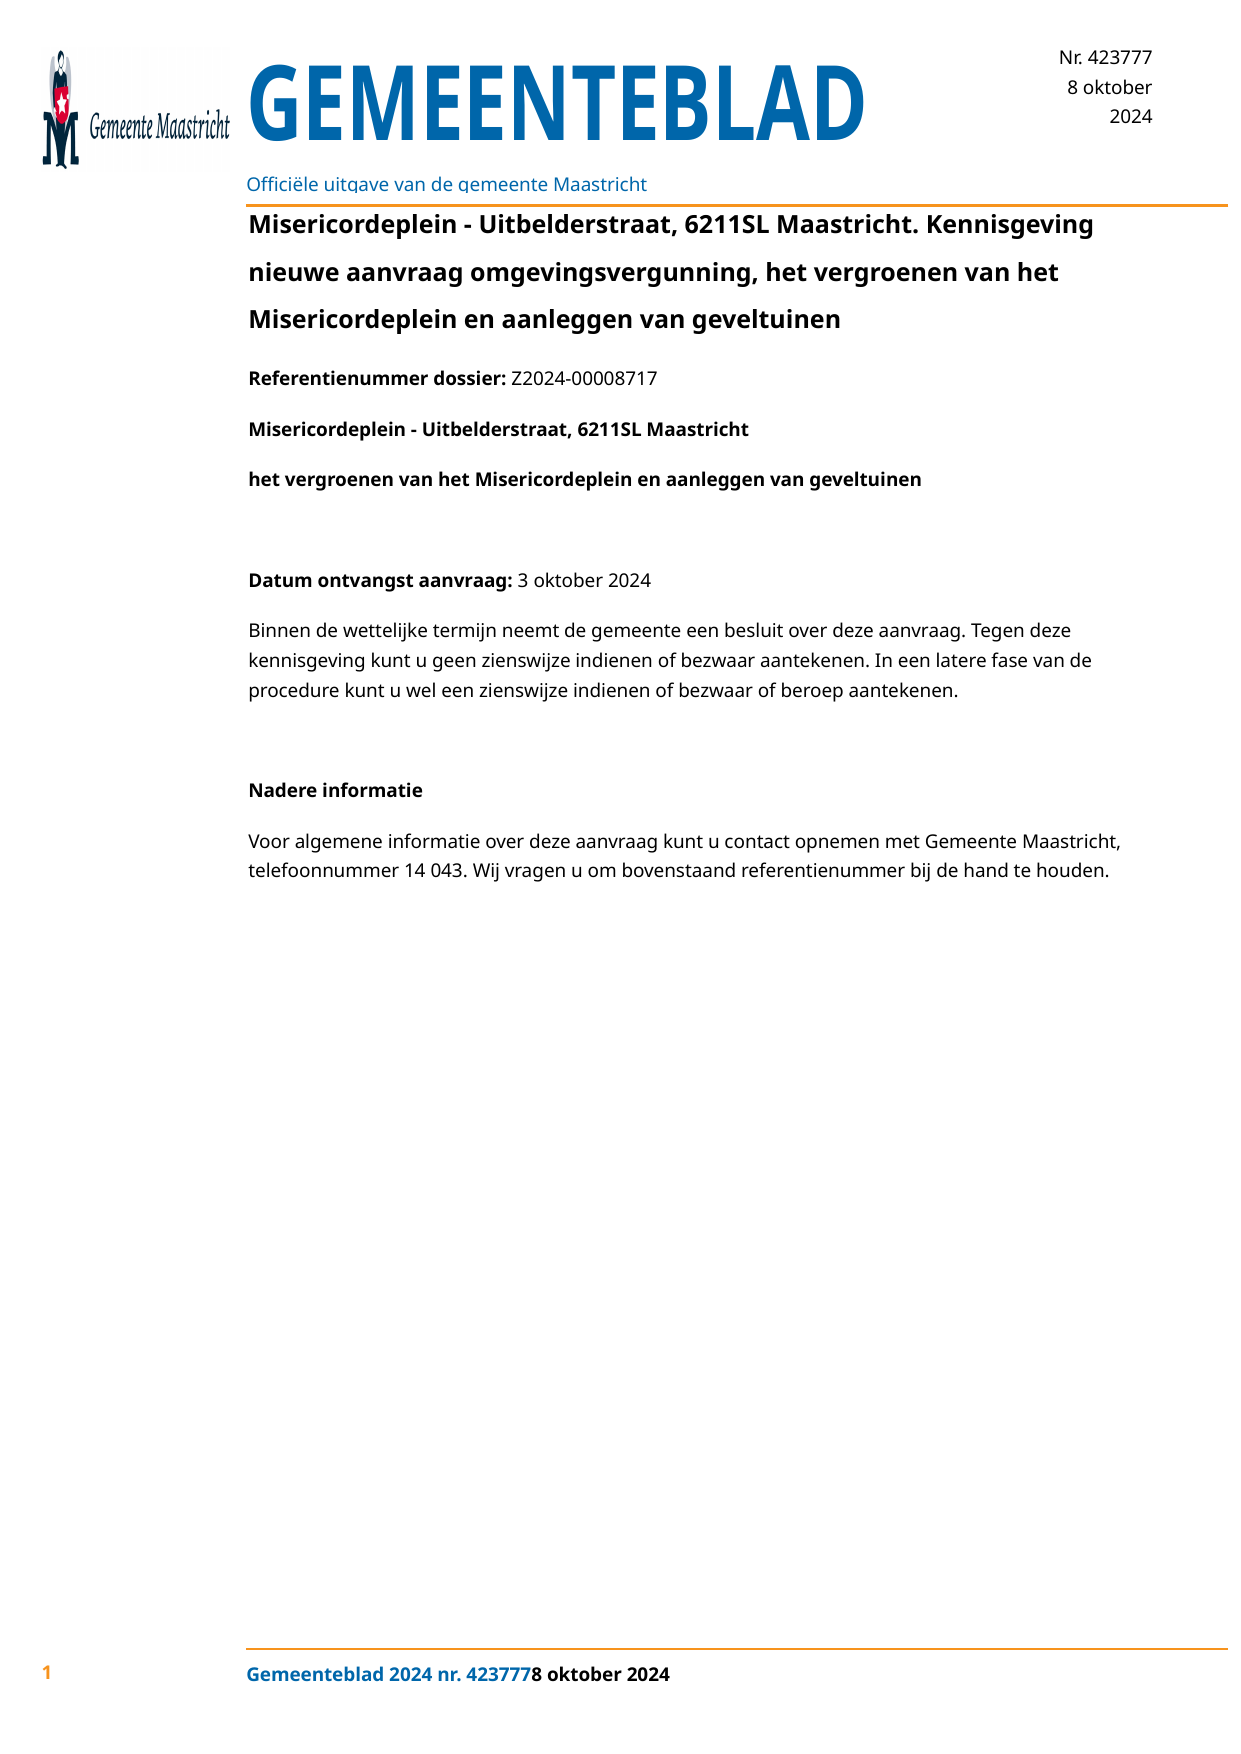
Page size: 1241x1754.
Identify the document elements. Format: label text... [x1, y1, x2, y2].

text Binnen de wettelijke termijn neemt de gemeente een besluit over deze aanvraag. Tegen deze kennisgeving kunt u geen zienswijze indienen of bezwaar aantekenen. In een latere fase van de procedure kunt u wel een zienswijze indienen of bezwaar of beroep aantekenen. [248, 618, 1152, 702]
text Voor algemene informatie over deze aanvraag kunt u contact opnemen met Gemeente Maastricht, telefoonnummer 14 043. Wij vragen u om bovenstaand referentienummer bij de hand te houden. [248, 828, 1152, 883]
text Misericordeplein - Uitbelderstraat, 6211SL Maastricht [248, 416, 1152, 442]
text Referentienummer dossier: Z2024-00008717 [248, 366, 1152, 391]
text het vergroenen van het Misericordeplein en aanleggen van geveltuinen [248, 466, 1152, 492]
text Misericordeplein - Uitbelderstraat, 6211SL Maastricht. Kennisgeving nieuwe aanvraag omgevingsvergunning, het vergroenen van het Misericordeplein en aanleggen van geveltuinen [248, 207, 1152, 336]
text Datum ontvangst aanvraag: 3 oktober 2024 [248, 567, 1152, 593]
picture [41, 47, 231, 172]
text Nadere informatie [248, 778, 1152, 803]
